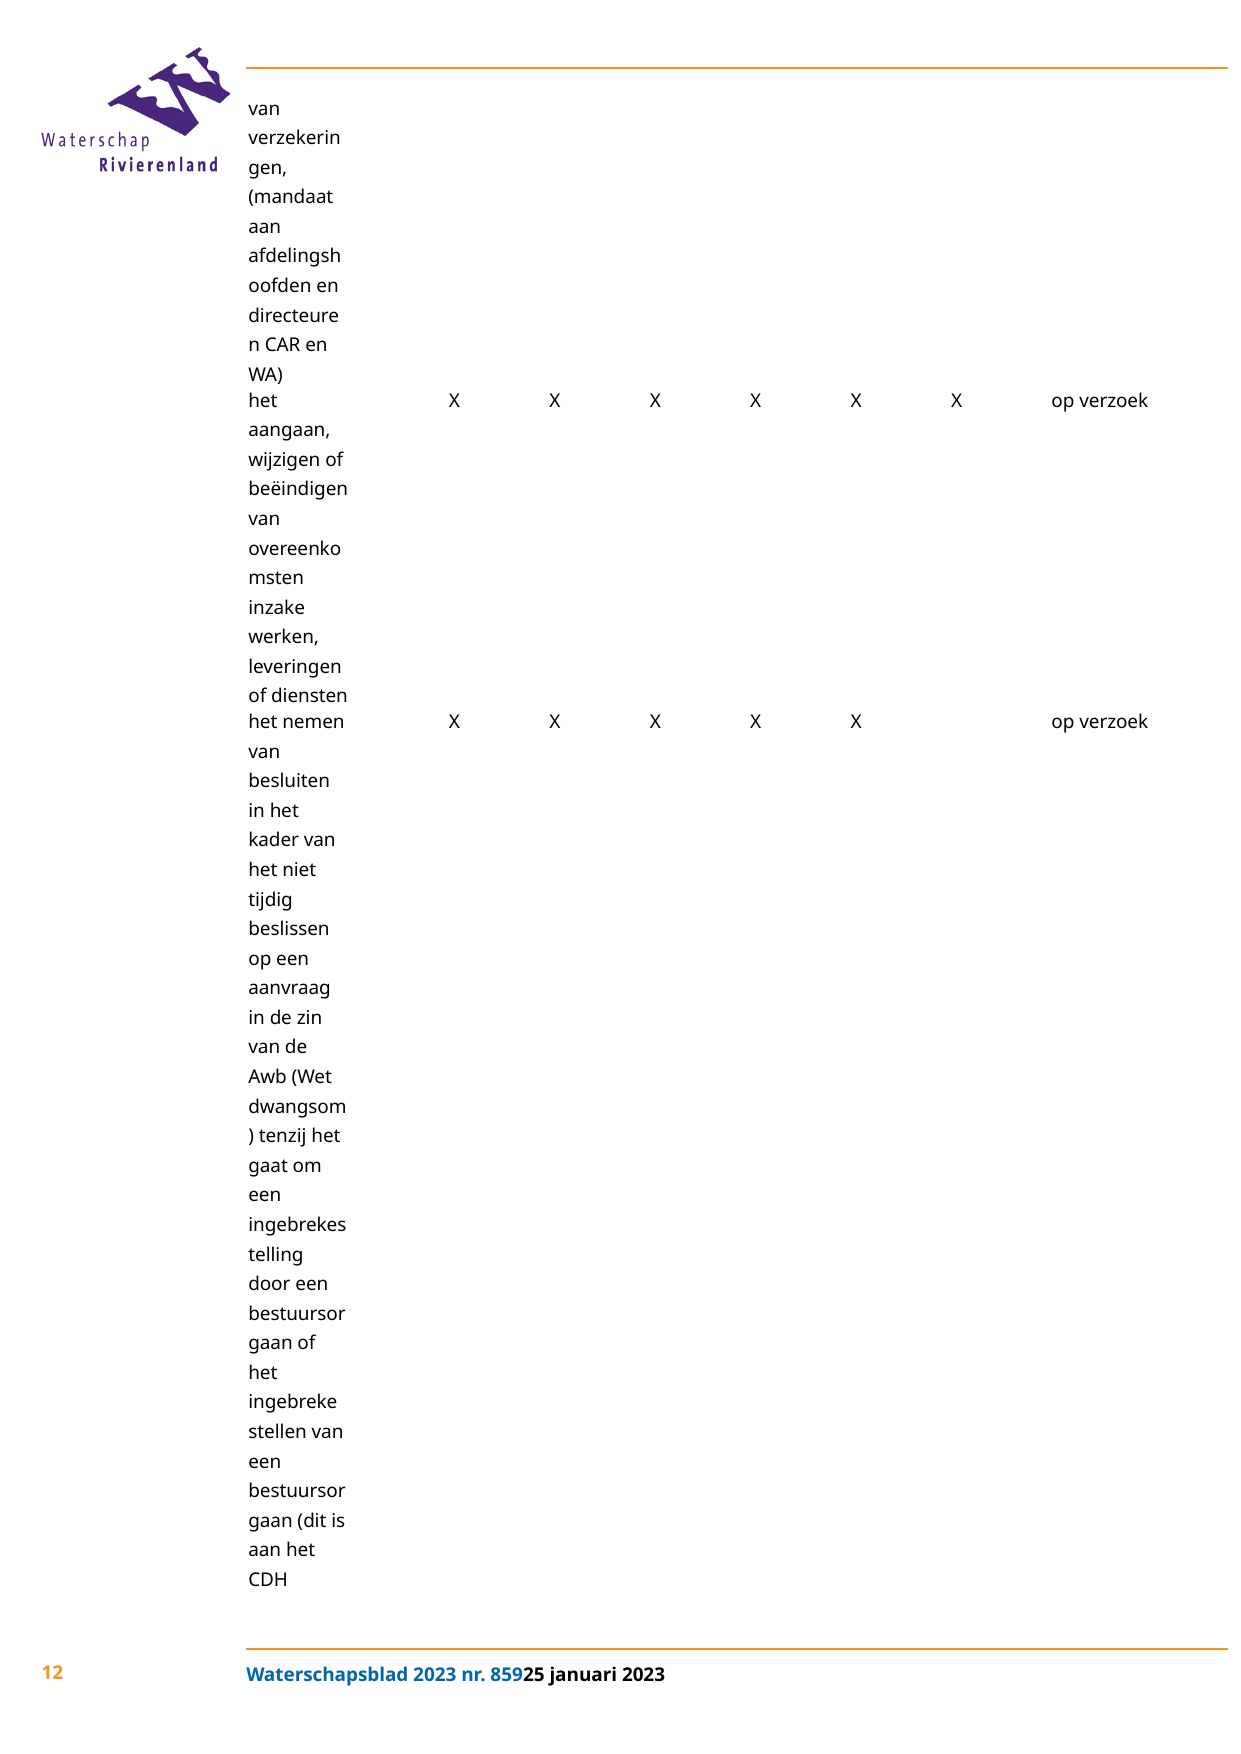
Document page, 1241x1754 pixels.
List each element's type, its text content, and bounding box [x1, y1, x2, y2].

picture [41, 47, 231, 172]
table_cell X [850, 708, 951, 1592]
table_cell [348, 387, 449, 708]
table_cell [348, 708, 449, 1592]
table_cell X [850, 387, 951, 708]
table_cell op verzoek [1051, 708, 1152, 1592]
table_cell [951, 708, 1051, 1592]
table_cell X [951, 387, 1051, 708]
table_cell [549, 95, 649, 387]
table_cell [1051, 95, 1152, 387]
table_cell [850, 95, 951, 387]
table_cell [650, 95, 750, 387]
table_cell X [650, 708, 750, 1592]
table_cell X [449, 708, 549, 1592]
table_cell [449, 95, 549, 387]
table_cell X [549, 708, 649, 1592]
table_cell X [750, 708, 850, 1592]
table_cell X [549, 387, 649, 708]
table_cell X [750, 387, 850, 708]
table_cell van verzekeringen, (mandaat aan afdelingshoofden en directeuren CAR en WA) [248, 95, 348, 387]
table_cell op verzoek [1051, 387, 1152, 708]
table_cell [951, 95, 1051, 387]
table_cell X [449, 387, 549, 708]
table_cell X [650, 387, 750, 708]
table_cell [750, 95, 850, 387]
table_cell het aangaan, wijzigen of beëindigen van overeenkomsten inzake werken, leveringen of diensten [248, 387, 348, 708]
table_cell het nemen van besluiten in het kader van het niet tijdig beslissen op een aanvraag in de zin van de Awb (Wet dwangsom) tenzij het gaat om een ingebrekestelling door een bestuursorgaan of het ingebreke stellen van een bestuursorgaan (dit is aan het CDH [248, 708, 348, 1592]
table_cell [348, 95, 449, 387]
